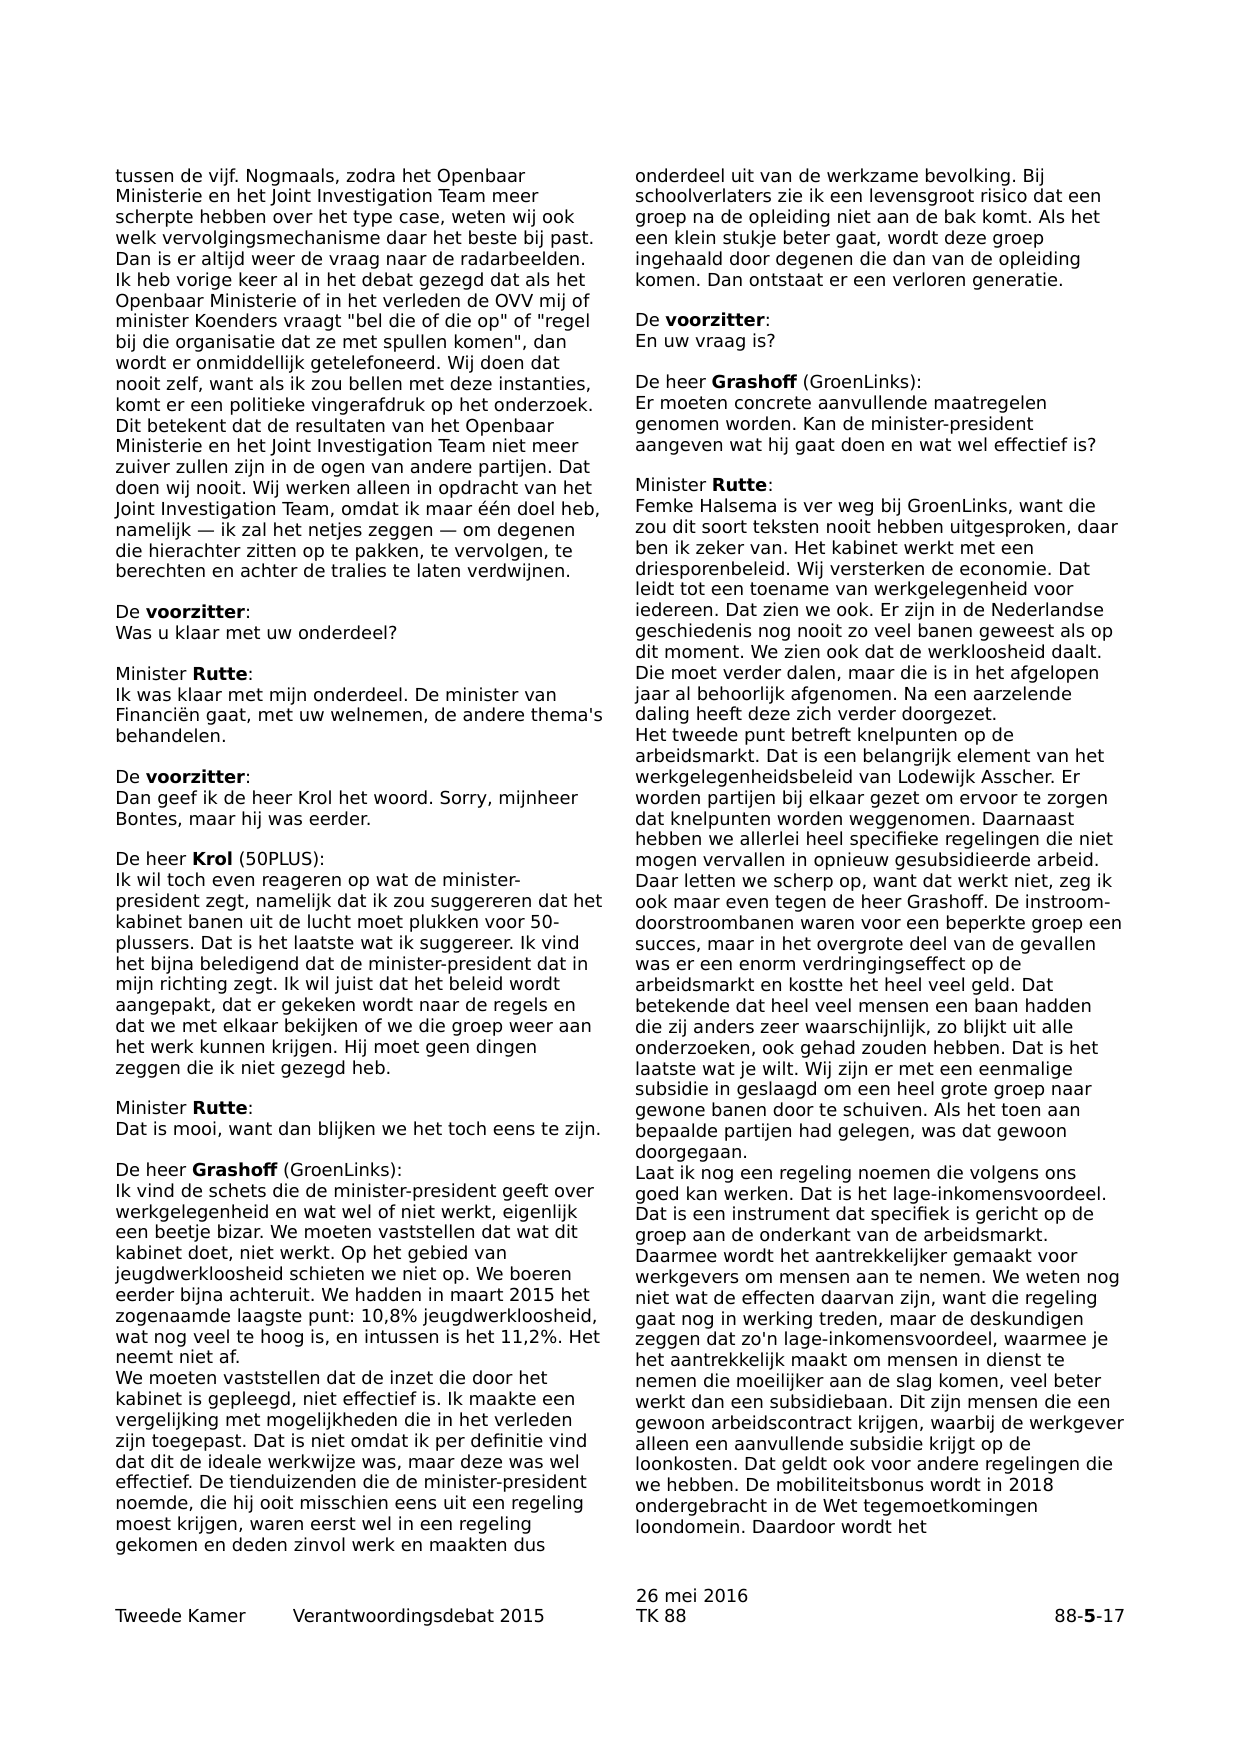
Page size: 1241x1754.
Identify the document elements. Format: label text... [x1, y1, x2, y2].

text De heer Grashoff (GroenLinks): [115, 1160, 605, 1181]
text Minister Rutte: [115, 1098, 605, 1119]
text Was u klaar met uw onderdeel? [115, 623, 605, 643]
text Femke Halsema is ver weg bij GroenLinks, want die zou dit soort teksten nooit hebben uitgesproken, daar ben ik zeker van. Het kabinet werkt met een driesporenbeleid. Wij versterken de economie. Dat leidt tot een toename van werkgelegenheid voor iedereen. Dat zien we ook. Er zijn in de Nederlandse geschiedenis nog nooit zo veel banen geweest als op dit moment. We zien ook dat de werkloosheid daalt. Die moet verder dalen, maar die is in het afgelopen jaar al behoorlijk afgenomen. Na een aarzelende daling heeft deze zich verder doorgezet. [635, 496, 1125, 725]
text onderdeel uit van de werkzame bevolking. Bij schoolverlaters zie ik een levensgroot risico dat een groep na de opleiding niet aan de bak komt. Als het een klein stukje beter gaat, wordt deze groep ingehaald door degenen die dan van de opleiding komen. Dan ontstaat er een verloren generatie. [635, 165, 1125, 290]
text Dat is mooi, want dan blijken we het toch eens te zijn. [115, 1119, 605, 1140]
text Het tweede punt betreft knelpunten op de arbeidsmarkt. Dat is een belangrijk element van het werkgelegenheidsbeleid van Lodewijk Asscher. Er worden partijen bij elkaar gezet om ervoor te zorgen dat knelpunten worden weggenomen. Daarnaast hebben we allerlei heel specifieke regelingen die niet mogen vervallen in opnieuw gesubsidieerde arbeid. Daar letten we scherp op, want dat werkt niet, zeg ik ook maar even tegen de heer Grashoff. De instroom-doorstroombanen waren voor een beperkte groep een succes, maar in het overgrote deel van de gevallen was er een enorm verdringingseffect op de arbeidsmarkt en kostte het heel veel geld. Dat betekende dat heel veel mensen een baan hadden die zij anders zeer waarschijnlijk, zo blijkt uit alle onderzoeken, ook gehad zouden hebben. Dat is het laatste wat je wilt. Wij zijn er met een eenmalige subsidie in geslaagd om een heel grote groep naar gewone banen door te schuiven. Als het toen aan bepaalde partijen had gelegen, was dat gewoon doorgegaan. [635, 725, 1125, 1162]
text Ik was klaar met mijn onderdeel. De minister van Financiën gaat, met uw welnemen, de andere thema's behandelen. [115, 684, 605, 747]
text Minister Rutte: [115, 663, 605, 684]
text De voorzitter: [635, 310, 1125, 331]
text Dan is er altijd weer de vraag naar de radarbeelden. Ik heb vorige keer al in het debat gezegd dat als het Openbaar Ministerie of in het verleden de OVV mij of minister Koenders vraagt "bel die of die op" of "regel bij die organisatie dat ze met spullen komen", dan wordt er onmiddellijk getelefoneerd. Wij doen dat nooit zelf, want als ik zou bellen met deze instanties, komt er een politieke vingerafdruk op het onderzoek. Dit betekent dat de resultaten van het Openbaar Ministerie en het Joint Investigation Team niet meer zuiver zullen zijn in de ogen van andere partijen. Dat doen wij nooit. Wij werken alleen in opdracht van het Joint Investigation Team, omdat ik maar één doel heb, namelijk — ik zal het netjes zeggen — om degenen die hierachter zitten op te pakken, te vervolgen, te berechten en achter de tralies te laten verdwijnen. [115, 249, 605, 582]
text De heer Grashoff (GroenLinks): [635, 372, 1125, 393]
text De heer Krol (50PLUS): [115, 849, 605, 870]
text Er moeten concrete aanvullende maatregelen genomen worden. Kan de minister-president aangeven wat hij gaat doen en wat wel effectief is? [635, 393, 1125, 455]
text En uw vraag is? [635, 331, 1125, 352]
text Minister Rutte: [635, 475, 1125, 496]
text Dan geef ik de heer Krol het woord. Sorry, mijnheer Bontes, maar hij was eerder. [115, 787, 605, 829]
text Ik wil toch even reageren op wat de minister-president zegt, namelijk dat ik zou suggereren dat het kabinet banen uit de lucht moet plukken voor 50-plussers. Dat is het laatste wat ik suggereer. Ik vind het bijna beledigend dat de minister-president dat in mijn richting zegt. Ik wil juist dat het beleid wordt aangepakt, dat er gekeken wordt naar de regels en dat we met elkaar bekijken of we die groep weer aan het werk kunnen krijgen. Hij moet geen dingen zeggen die ik niet gezegd heb. [115, 870, 605, 1078]
text De voorzitter: [115, 602, 605, 623]
text We moeten vaststellen dat de inzet die door het kabinet is gepleegd, niet effectief is. Ik maakte een vergelijking met mogelijkheden die in het verleden zijn toegepast. Dat is niet omdat ik per definitie vind dat dit de ideale werkwijze was, maar deze was wel effectief. De tienduizenden die de minister-president noemde, die hij ooit misschien eens uit een regeling moest krijgen, waren eerst wel in een regeling gekomen en deden zinvol werk en maakten dus [115, 1368, 605, 1556]
text Ik vind de schets die de minister-president geeft over werkgelegenheid en wat wel of niet werkt, eigenlijk een beetje bizar. We moeten vaststellen dat wat dit kabinet doet, niet werkt. Op het gebied van jeugdwerkloosheid schieten we niet op. We boeren eerder bijna achteruit. We hadden in maart 2015 het zogenaamde laagste punt: 10,8% jeugdwerkloosheid, wat nog veel te hoog is, en intussen is het 11,2%. Het neemt niet af. [115, 1181, 605, 1368]
text De voorzitter: [115, 767, 605, 787]
text Laat ik nog een regeling noemen die volgens ons goed kan werken. Dat is het lage-inkomensvoordeel. Dat is een instrument dat specifiek is gericht op de groep aan de onderkant van de arbeidsmarkt. Daarmee wordt het aantrekkelijker gemaakt voor werkgevers om mensen aan te nemen. We weten nog niet wat de effecten daarvan zijn, want die regeling gaat nog in werking treden, maar de deskundigen zeggen dat zo'n lage-inkomensvoordeel, waarmee je het aantrekkelijk maakt om mensen in dienst te nemen die moeilijker aan de slag komen, veel beter werkt dan een subsidiebaan. Dit zijn mensen die een gewoon arbeidscontract krijgen, waarbij de werkgever alleen een aanvullende subsidie krijgt op de loonkosten. Dat geldt ook voor andere regelingen die we hebben. De mobiliteitsbonus wordt in 2018 ondergebracht in de Wet tegemoetkomingen loondomein. Daardoor wordt het [635, 1162, 1125, 1537]
text tussen de vijf. Nogmaals, zodra het Openbaar Ministerie en het Joint Investigation Team meer scherpte hebben over het type case, weten wij ook welk vervolgingsmechanisme daar het beste bij past. [115, 165, 605, 249]
